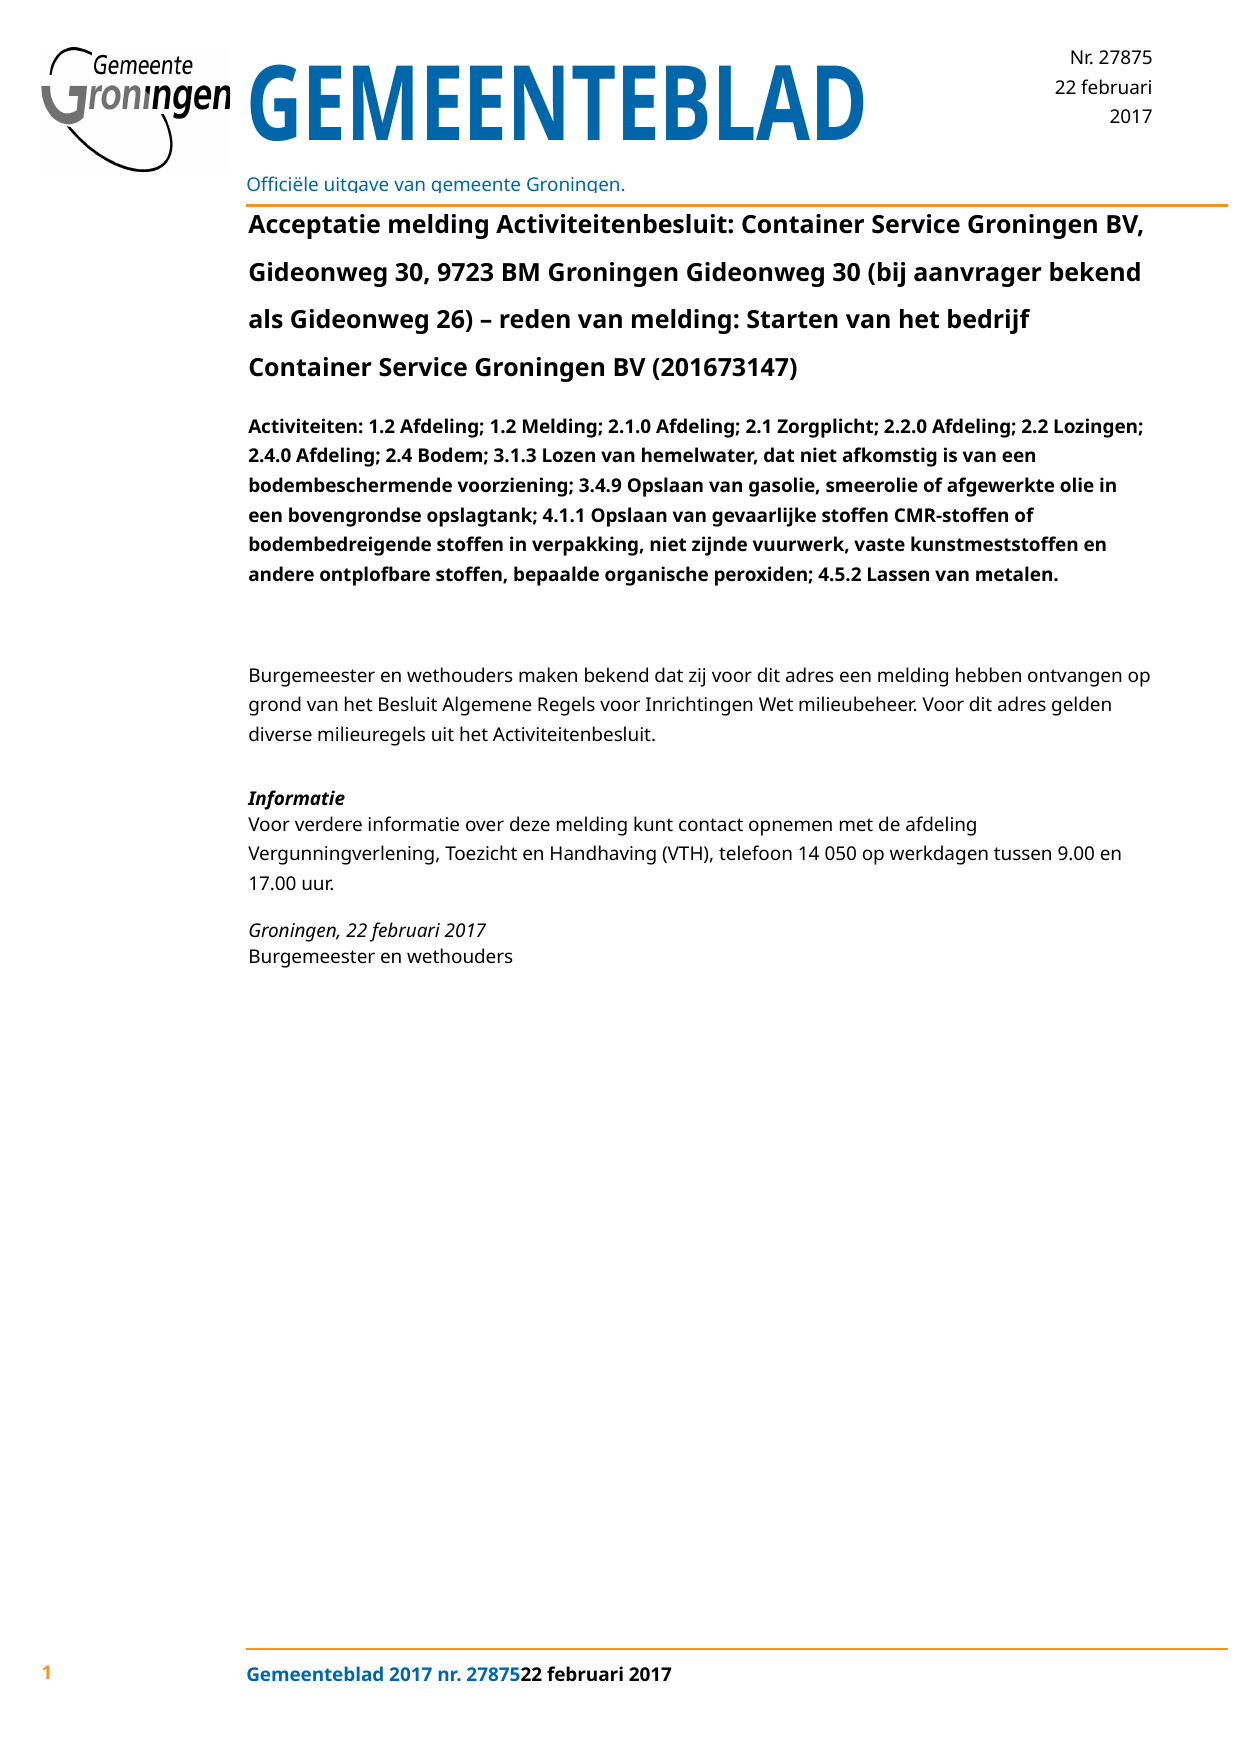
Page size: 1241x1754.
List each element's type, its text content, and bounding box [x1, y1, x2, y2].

text Voor verdere informatie over deze melding kunt contact opnemen met de afdeling Vergunningverlening, Toezicht en Handhaving (VTH), telefoon 14 050 op werkdagen tussen 9.00 en 17.00 uur. [248, 811, 1152, 896]
text Acceptatie melding Activiteitenbesluit: Container Service Groningen BV, Gideonweg 30, 9723 BM Groningen Gideonweg 30 (bij aanvrager bekend als Gideonweg 26) – reden van melding: Starten van het bedrijf Container Service Groningen BV (201673147) [248, 207, 1152, 384]
text Burgemeester en wethouders maken bekend dat zij voor dit adres een melding hebben ontvangen op grond van het Besluit Algemene Regels voor Inrichtingen Wet milieubeheer. Voor dit adres gelden diverse milieuregels uit het Activiteitenbesluit. [248, 662, 1152, 747]
picture [41, 47, 231, 172]
text Burgemeester en wethouders [248, 943, 1152, 969]
text Groningen, 22 februari 2017 [248, 918, 1152, 943]
text Informatie [248, 785, 1152, 811]
text Activiteiten: 1.2 Afdeling; 1.2 Melding; 2.1.0 Afdeling; 2.1 Zorgplicht; 2.2.0 Afdeling; 2.2 Lozingen; 2.4.0 Afdeling; 2.4 Bodem; 3.1.3 Lozen van hemelwater, dat niet afkomstig is van een bodembeschermende voorziening; 3.4.9 Opslaan van gasolie, smeerolie of afgewerkte olie in een bovengrondse opslagtank; 4.1.1 Opslaan van gevaarlijke stoffen CMR-stoffen of bodembedreigende stoffen in verpakking, niet zijnde vuurwerk, vaste kunstmeststoffen en andere ontplofbare stoffen, bepaalde organische peroxiden; 4.5.2 Lassen van metalen. [248, 413, 1152, 587]
